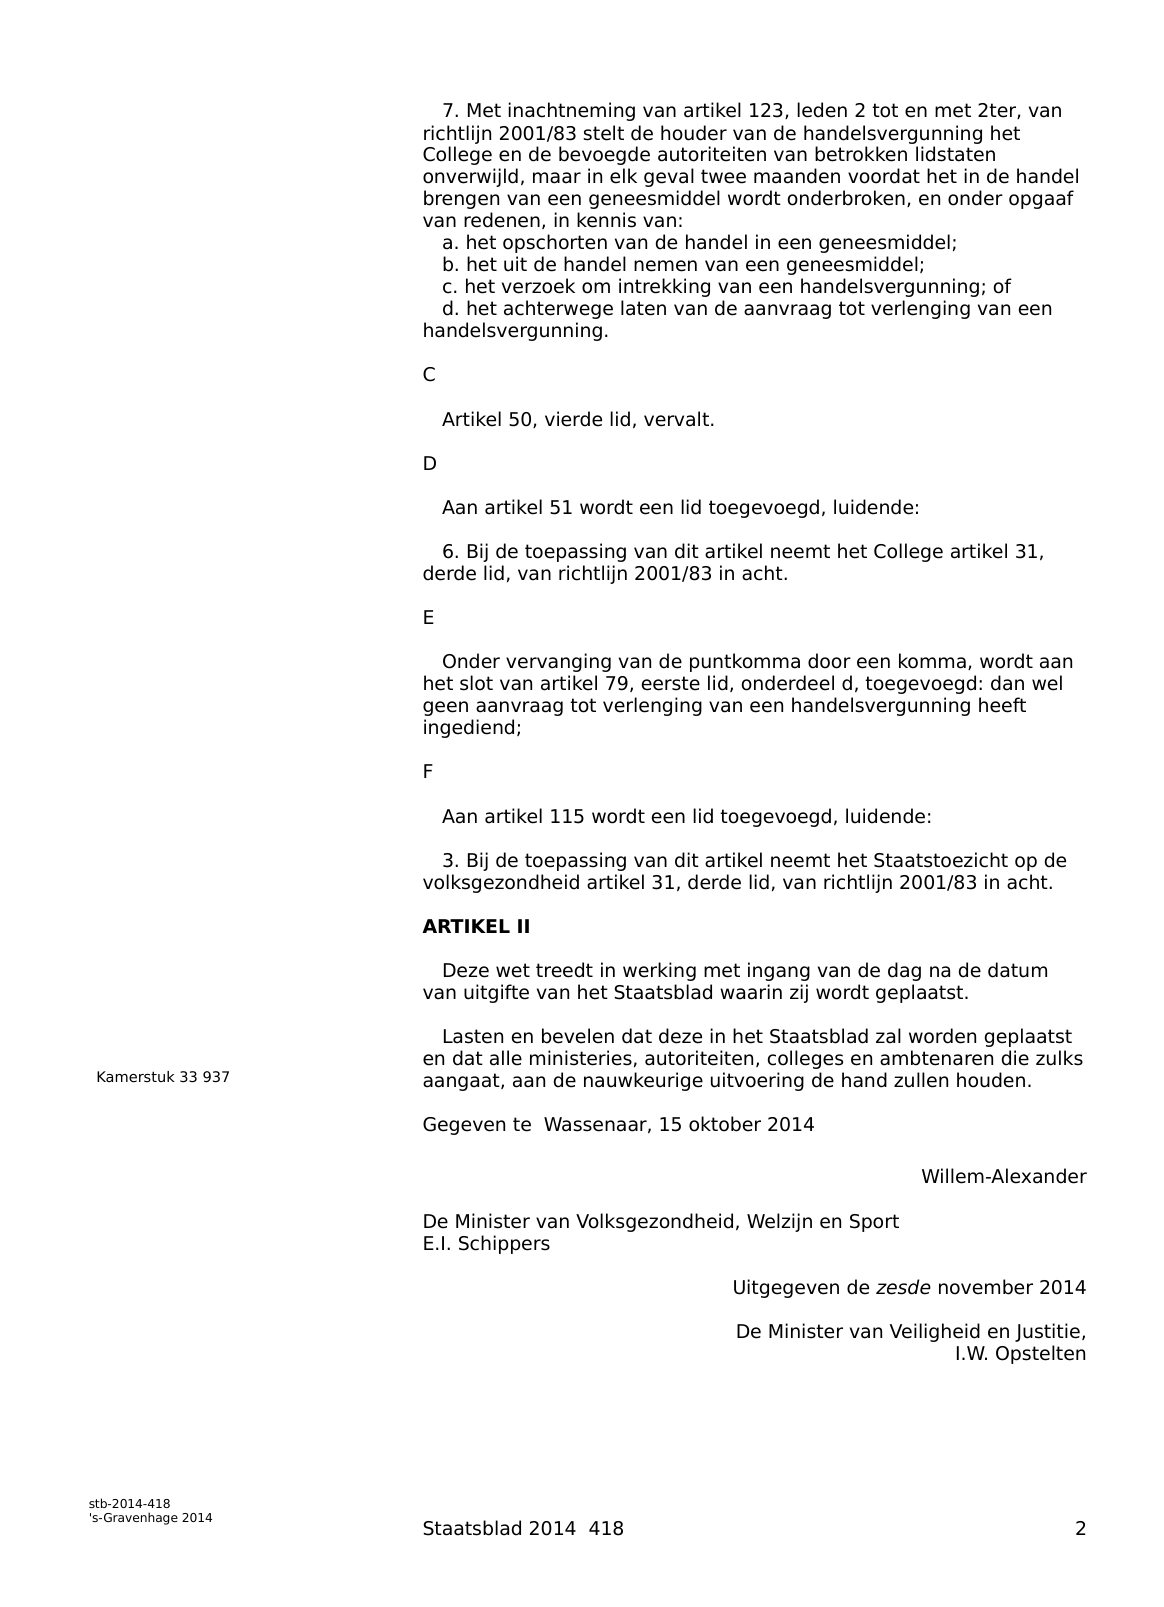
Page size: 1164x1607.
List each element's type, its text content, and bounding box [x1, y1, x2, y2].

text Willem-Alexander [422, 1166, 1087, 1188]
text Lasten en bevelen dat deze in het Staatsblad zal worden geplaatst en dat alle ministeries, autoriteiten, colleges en ambtenaren die zulks aangaat, aan de nauwkeurige uitvoering de hand zullen houden. [422, 1026, 1087, 1092]
text stb-2014-418 [88, 1497, 323, 1511]
text Aan artikel 51 wordt een lid toegevoegd, luidende: [422, 497, 1087, 519]
text Gegeven te Wassenaar, 15 oktober 2014 [422, 1114, 1087, 1136]
text 6. Bij de toepassing van dit artikel neemt het College artikel 31, derde lid, van richtlijn 2001/83 in acht. [422, 541, 1087, 585]
text d. het achterwege laten van de aanvraag tot verlenging van een handelsvergunning. [422, 298, 1087, 342]
text Kamerstuk 33 937 [77, 1069, 396, 1086]
subtitle ARTIKEL II [422, 916, 1087, 938]
text c. het verzoek om intrekking van een handelsvergunning; of [422, 276, 1087, 298]
text Deze wet treedt in werking met ingang van de dag na de datum van uitgifte van het Staatsblad waarin zij wordt geplaatst. [422, 960, 1087, 1004]
text a. het opschorten van de handel in een geneesmiddel; [422, 232, 1087, 254]
text 3. Bij de toepassing van dit artikel neemt het Staatstoezicht op de volksgezondheid artikel 31, derde lid, van richtlijn 2001/83 in acht. [422, 850, 1087, 894]
text D [422, 453, 1087, 475]
text De Minister van Veiligheid en Justitie, I.W. Opstelten [422, 1321, 1087, 1365]
text Onder vervanging van de puntkomma door een komma, wordt aan het slot van artikel 79, eerste lid, onderdeel d, toegevoegd: dan wel geen aanvraag tot verlenging van een handelsvergunning heeft ingediend; [422, 651, 1087, 739]
text Uitgegeven de zesde november 2014 [422, 1277, 1087, 1299]
text F [422, 761, 1087, 783]
text b. het uit de handel nemen van een geneesmiddel; [422, 254, 1087, 276]
text De Minister van Volksgezondheid, Welzijn en Sport E.I. Schippers [422, 1211, 1087, 1254]
text C [422, 364, 1087, 386]
text E [422, 607, 1087, 629]
text Aan artikel 115 wordt een lid toegevoegd, luidende: [422, 806, 1087, 828]
text 's-Gravenhage 2014 [88, 1511, 323, 1525]
text 7. Met inachtneming van artikel 123, leden 2 tot en met 2ter, van richtlijn 2001/83 stelt de houder van de handelsvergunning het College en de bevoegde autoriteiten van betrokken lidstaten onverwijld, maar in elk geval twee maanden voordat het in de handel brengen van een geneesmiddel wordt onderbroken, en onder opgaaf van redenen, in kennis van: [422, 100, 1087, 232]
text Artikel 50, vierde lid, vervalt. [422, 408, 1087, 431]
